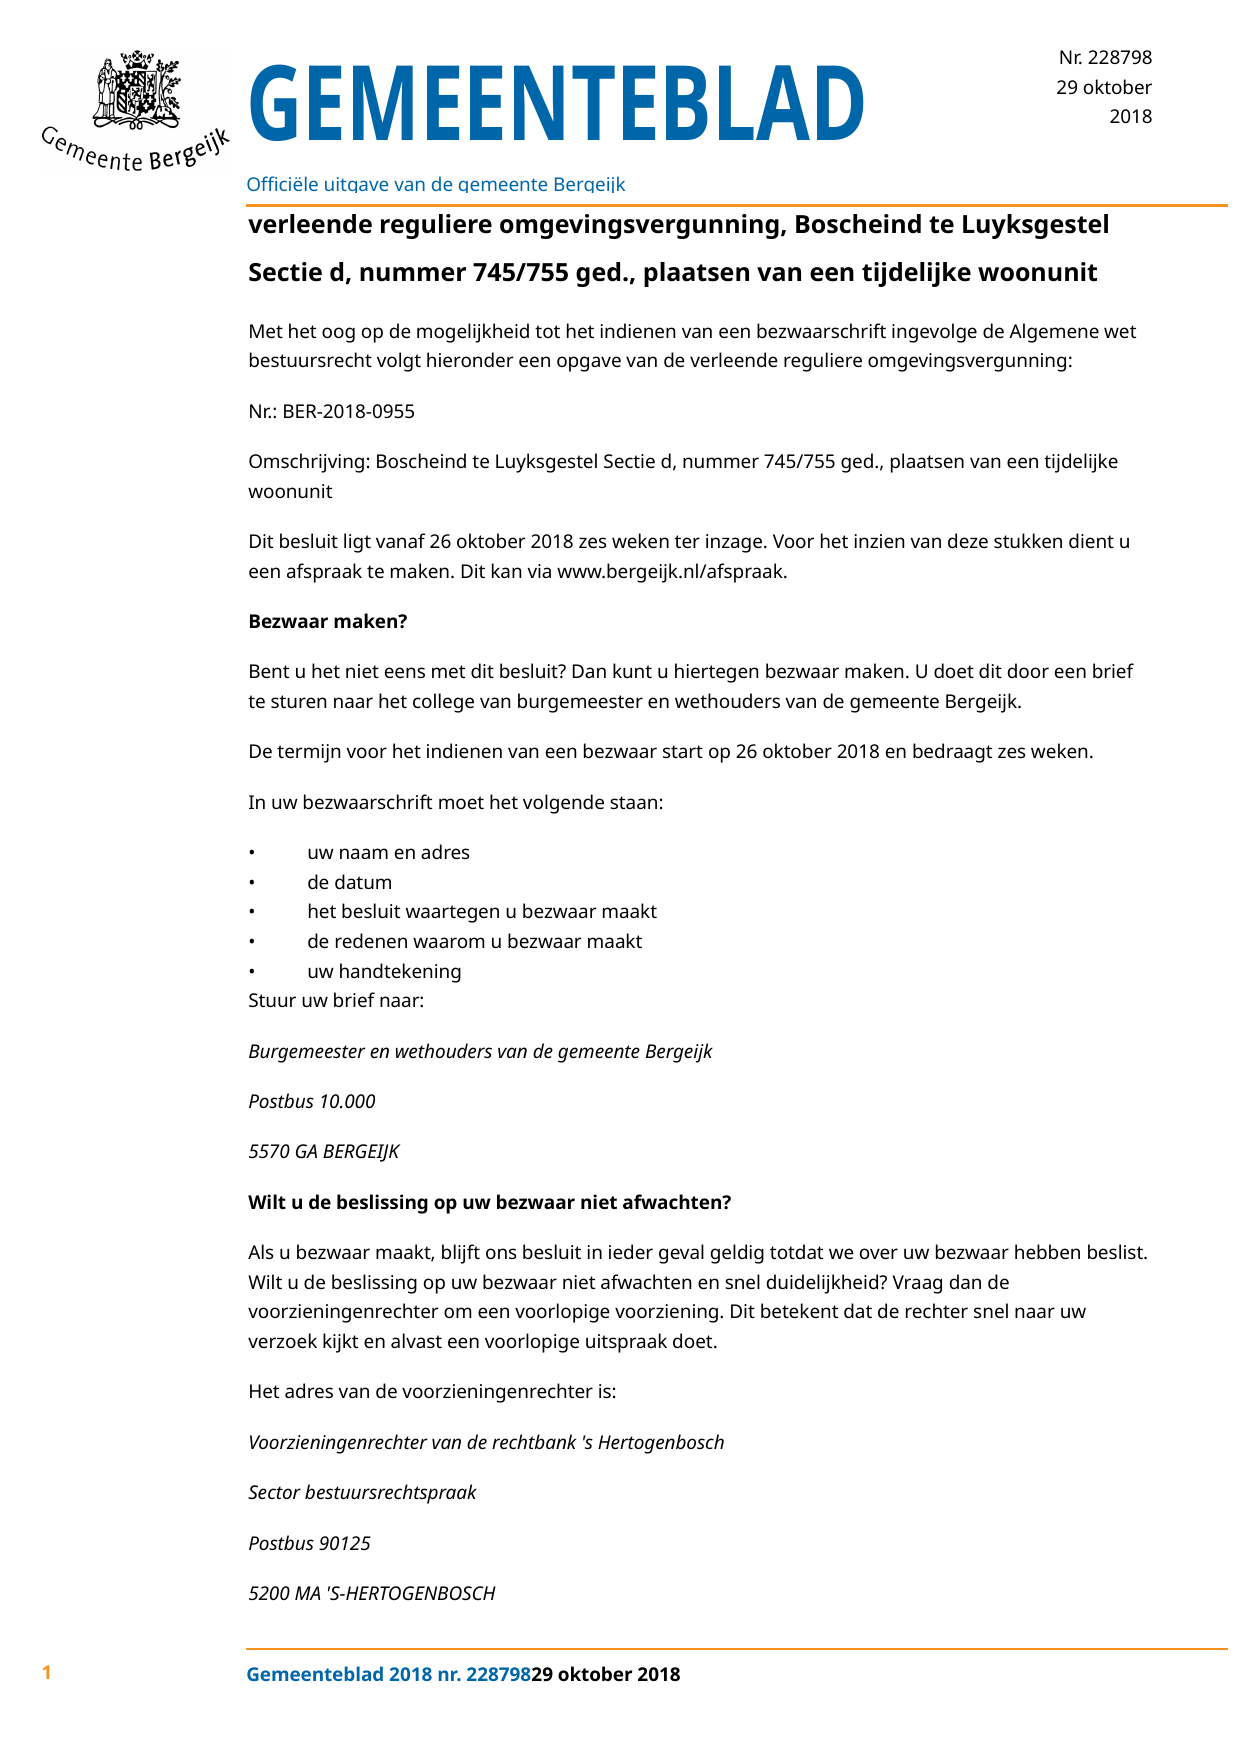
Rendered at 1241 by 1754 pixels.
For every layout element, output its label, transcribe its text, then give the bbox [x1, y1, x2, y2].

picture [41, 47, 231, 172]
text Postbus 10.000 [248, 1088, 1152, 1114]
text Omschrijving: Boscheind te Luyksgestel Sectie d, nummer 745/755 ged., plaatsen van een tijdelijke woonunit [248, 448, 1152, 504]
list het besluit waartegen u bezwaar maakt [248, 899, 1152, 924]
text 5570 GA BERGEIJK [248, 1139, 1152, 1164]
text Burgemeester en wethouders van de gemeente Bergeijk [248, 1038, 1152, 1064]
list de datum [248, 869, 1152, 895]
text verleende reguliere omgevingsvergunning, Boscheind te Luyksgestel Sectie d, nummer 745/755 ged., plaatsen van een tijdelijke woonunit [248, 207, 1152, 288]
list uw handtekening [248, 958, 1152, 984]
text Bezwaar maken? [248, 608, 1152, 634]
list de redenen waarom u bezwaar maakt [248, 928, 1152, 954]
list uw naam en adres [248, 839, 1152, 865]
text Voorzieningenrechter van de rechtbank 's Hertogenbosch [248, 1429, 1152, 1455]
text In uw bezwaarschrift moet het volgende staan: [248, 789, 1152, 815]
text Als u bezwaar maakt, blijft ons besluit in ieder geval geldig totdat we over uw bezwaar hebben beslist. Wilt u de beslissing op uw bezwaar niet afwachten en snel duidelijkheid? Vraag dan de voorzieningenrechter om een voorlopige voorziening. Dit betekent dat de rechter snel naar uw verzoek kijkt en alvast een voorlopige uitspraak doet. [248, 1239, 1152, 1354]
text Dit besluit ligt vanaf 26 oktober 2018 zes weken ter inzage. Voor het inzien van deze stukken dient u een afspraak te maken. Dit kan via www.bergeijk.nl/afspraak. [248, 528, 1152, 584]
text Met het oog op de mogelijkheid tot het indienen van een bezwaarschrift ingevolge de Algemene wet bestuursrecht volgt hieronder een opgave van de verleende reguliere omgevingsvergunning: [248, 318, 1152, 373]
text Bent u het niet eens met dit besluit? Dan kunt u hiertegen bezwaar maken. U doet dit door een brief te sturen naar het college van burgemeester en wethouders van de gemeente Bergeijk. [248, 659, 1152, 714]
text Stuur uw brief naar: [248, 987, 1152, 1013]
text Postbus 90125 [248, 1530, 1152, 1556]
text Wilt u de beslissing op uw bezwaar niet afwachten? [248, 1189, 1152, 1215]
text Nr.: BER-2018-0955 [248, 398, 1152, 424]
text De termijn voor het indienen van een bezwaar start op 26 oktober 2018 en bedraagt zes weken. [248, 739, 1152, 764]
text Sector bestuursrechtspraak [248, 1479, 1152, 1505]
text 5200 MA 'S-HERTOGENBOSCH [248, 1580, 1152, 1606]
text Het adres van de voorzieningenrechter is: [248, 1379, 1152, 1404]
